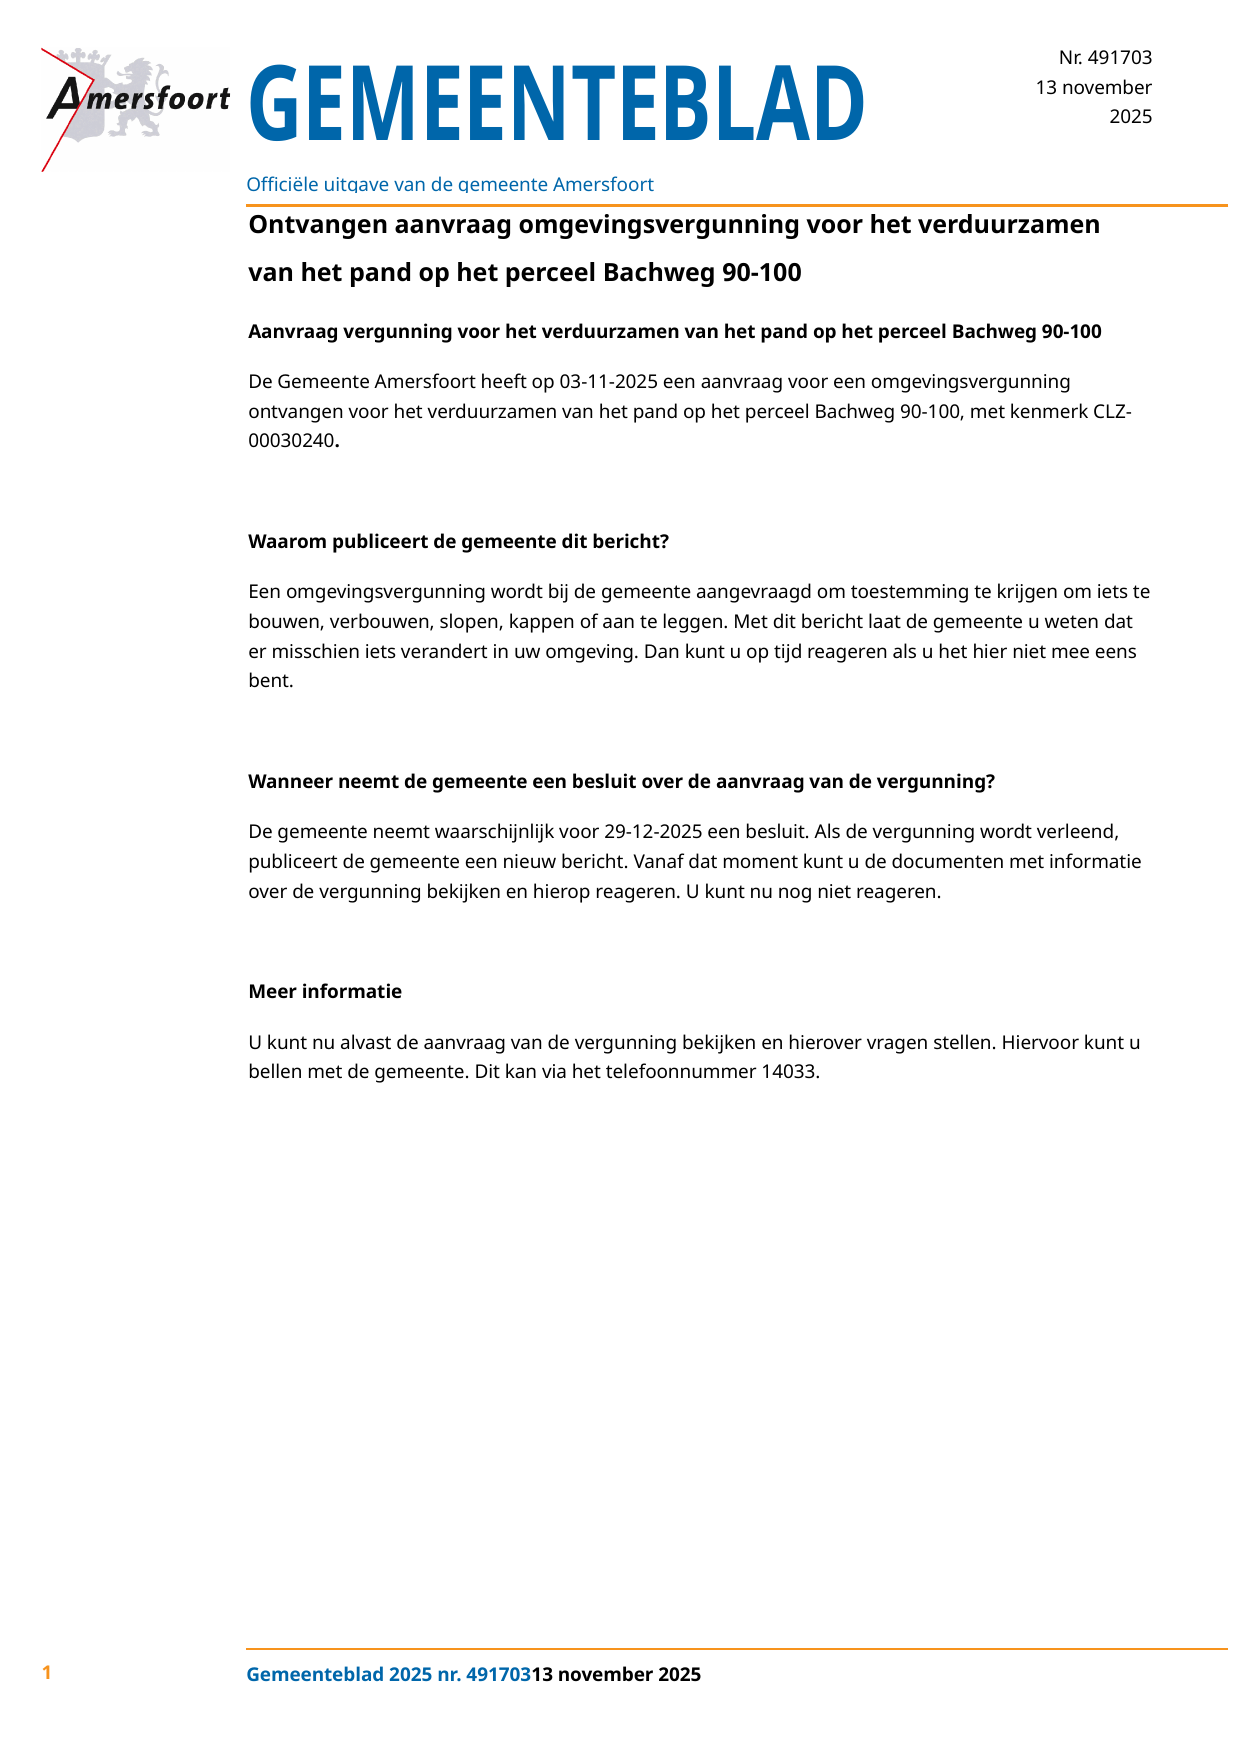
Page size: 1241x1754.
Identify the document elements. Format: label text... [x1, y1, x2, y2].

text De gemeente neemt waarschijnlijk voor 29-12-2025 een besluit. Als de vergunning wordt verleend, publiceert de gemeente een nieuw bericht. Vanaf dat moment kunt u de documenten met informatie over de vergunning bekijken en hierop reageren. U kunt nu nog niet reageren. [248, 819, 1152, 904]
text Aanvraag vergunning voor het verduurzamen van het pand op het perceel Bachweg 90-100 [248, 318, 1152, 344]
text Ontvangen aanvraag omgevingsvergunning voor het verduurzamen van het pand op het perceel Bachweg 90-100 [248, 207, 1152, 288]
text Waarom publiceert de gemeente dit bericht? [248, 528, 1152, 554]
picture [41, 47, 231, 172]
text Meer informatie [248, 979, 1152, 1004]
text Een omgevingsvergunning wordt bij de gemeente aangevraagd om toestemming te krijgen om iets te bouwen, verbouwen, slopen, kappen of aan te leggen. Met dit bericht laat de gemeente u weten dat er misschien iets verandert in uw omgeving. Dan kunt u op tijd reageren als u het hier niet mee eens bent. [248, 579, 1152, 693]
text De Gemeente Amersfoort heeft op 03-11-2025 een aanvraag voor een omgevingsvergunning ontvangen voor het verduurzamen van het pand op het perceel Bachweg 90-100, met kenmerk CLZ-00030240. [248, 368, 1152, 453]
text U kunt nu alvast de aanvraag van de vergunning bekijken en hierover vragen stellen. Hiervoor kunt u bellen met de gemeente. Dit kan via het telefoonnummer 14033. [248, 1029, 1152, 1084]
text Wanneer neemt de gemeente een besluit over de aanvraag van de vergunning? [248, 768, 1152, 794]
